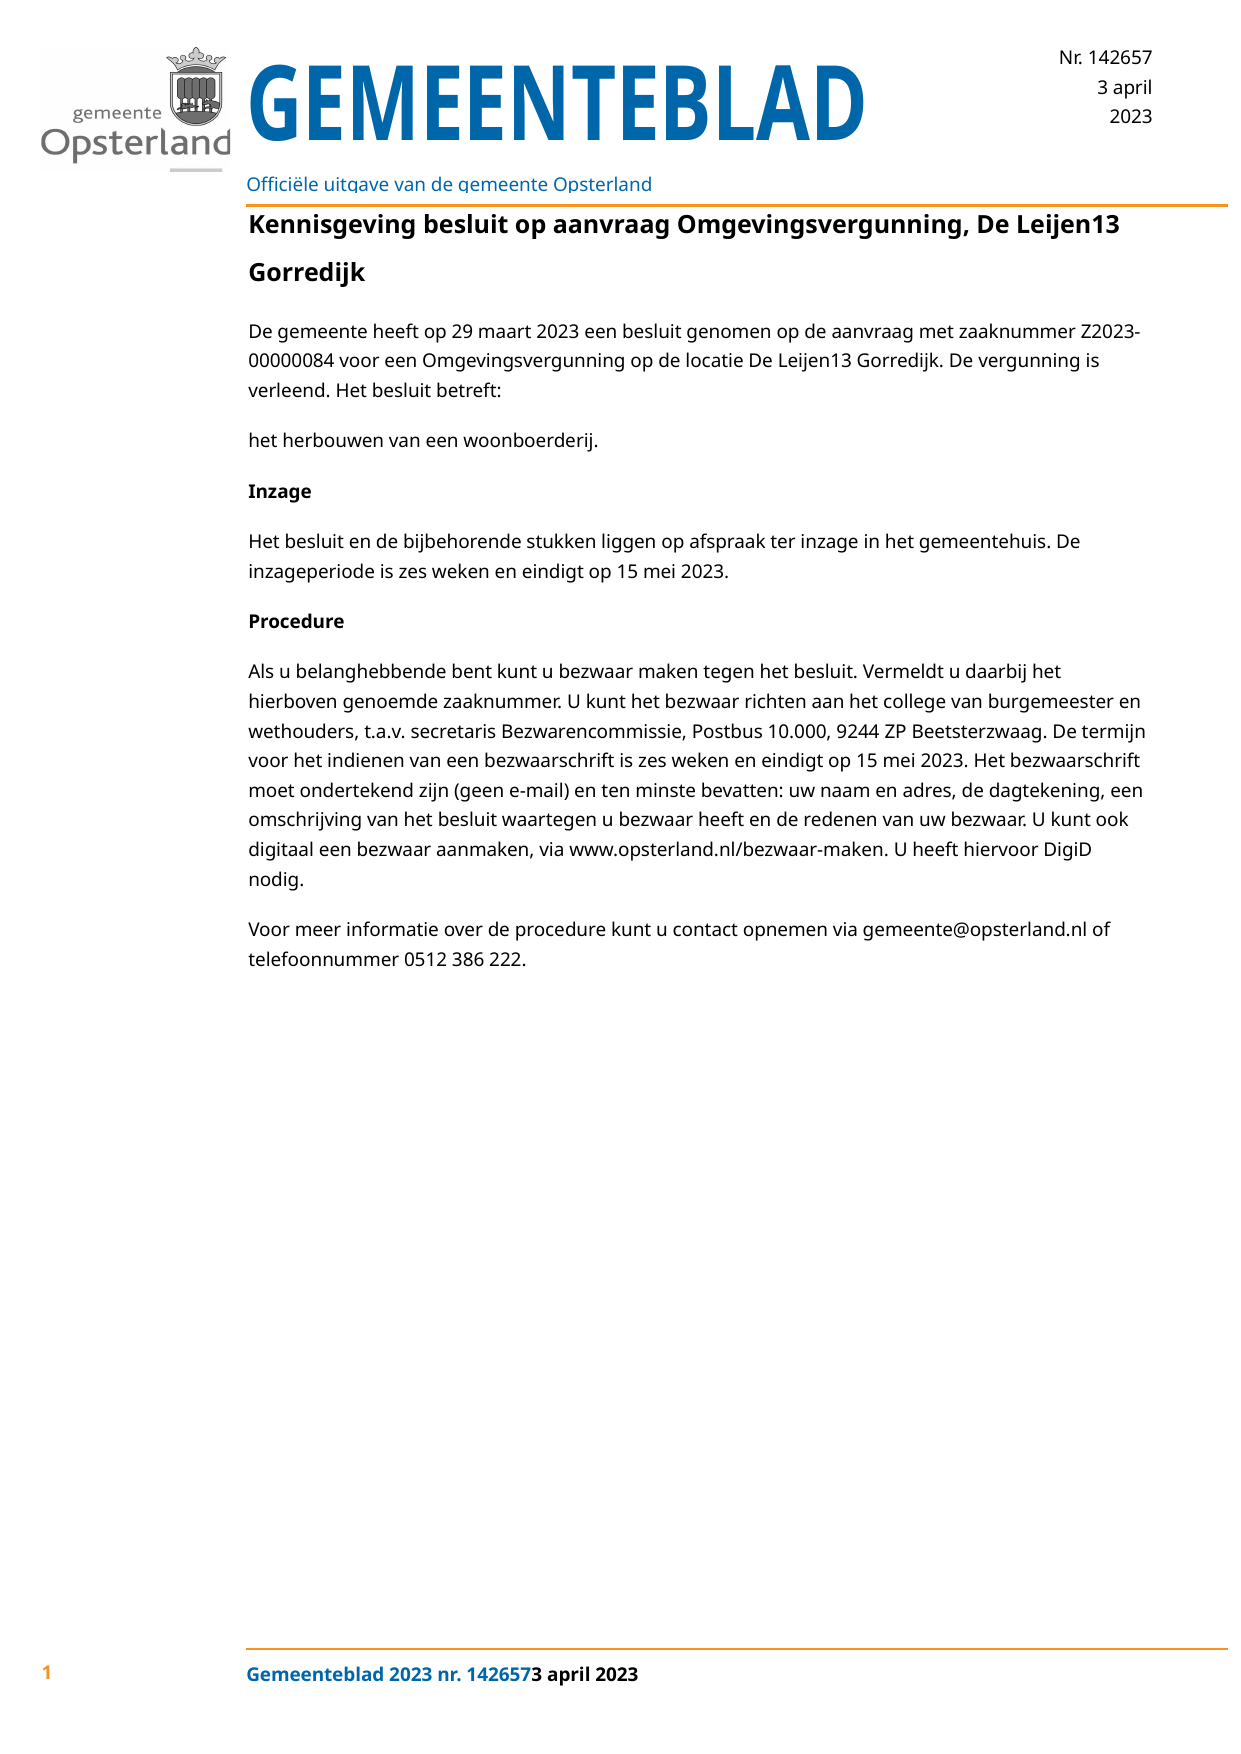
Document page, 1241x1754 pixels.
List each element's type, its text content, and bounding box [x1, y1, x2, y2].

text Kennisgeving besluit op aanvraag Omgevingsvergunning, De Leijen13 Gorredijk [248, 207, 1152, 288]
text Voor meer informatie over de procedure kunt u contact opnemen via gemeente@opsterland.nl of telefoonnummer 0512 386 222. [248, 916, 1152, 972]
text Als u belanghebbende bent kunt u bezwaar maken tegen het besluit. Vermeldt u daarbij het hierboven genoemde zaaknummer. U kunt het bezwaar richten aan het college van burgemeester en wethouders, t.a.v. secretaris Bezwarencommissie, Postbus 10.000, 9244 ZP Beetsterzwaag. De termijn voor het indienen van een bezwaarschrift is zes weken en eindigt op 15 mei 2023. Het bezwaarschrift moet ondertekend zijn (geen e-mail) en ten minste bevatten: uw naam en adres, de dagtekening, een omschrijving van het besluit waartegen u bezwaar heeft en de redenen van uw bezwaar. U kunt ook digitaal een bezwaar aanmaken, via www.opsterland.nl/bezwaar-maken. U heeft hiervoor DigiD nodig. [248, 659, 1152, 892]
text De gemeente heeft op 29 maart 2023 een besluit genomen op de aanvraag met zaaknummer Z2023-00000084 voor een Omgevingsvergunning op de locatie De Leijen13 Gorredijk. De vergunning is verleend. Het besluit betreft: [248, 318, 1152, 403]
picture [41, 47, 231, 172]
text Procedure [248, 608, 1152, 634]
text Inzage [248, 478, 1152, 504]
text het herbouwen van een woonboerderij. [248, 427, 1152, 453]
text Het besluit en de bijbehorende stukken liggen op afspraak ter inzage in het gemeentehuis. De inzageperiode is zes weken en eindigt op 15 mei 2023. [248, 528, 1152, 584]
